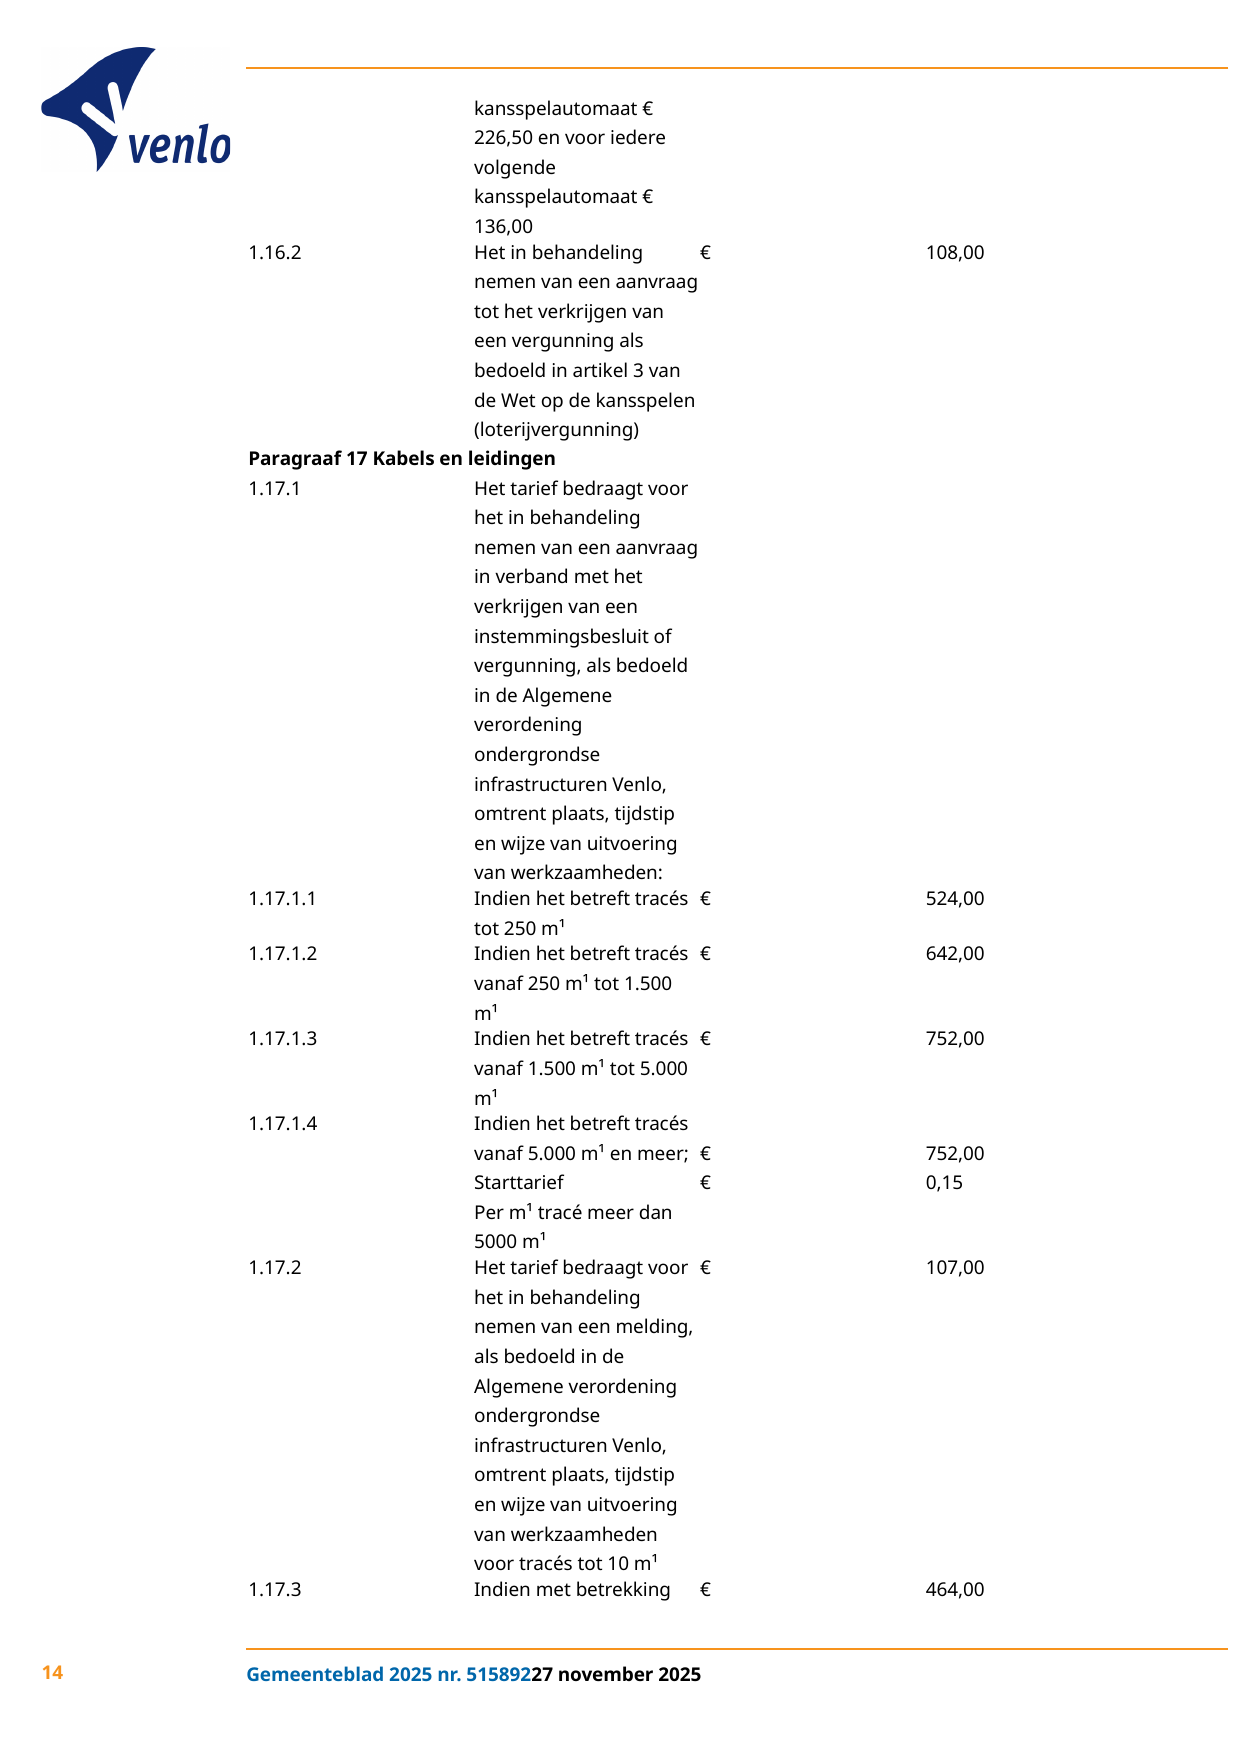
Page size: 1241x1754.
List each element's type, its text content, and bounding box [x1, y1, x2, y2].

table_cell 1.16.2 [248, 239, 474, 442]
table_cell Indien met betrekking [474, 1576, 700, 1602]
table_cell 1.17.1.2 [248, 941, 474, 1026]
table_cell € € [700, 1110, 926, 1254]
table_cell Het tarief bedraagt voor het in behandeling nemen van een melding, als bedoeld in de Algemene verordening ondergrondse infrastructuren Venlo, omtrent plaats, tijdstip en wijze van uitvoering van werkzaamheden voor tracés tot 10 m¹ [474, 1255, 700, 1576]
table_cell Het in behandeling nemen van een aanvraag tot het verkrijgen van een vergunning als bedoeld in artikel 3 van de Wet op de kansspelen (loterijvergunning) [474, 239, 700, 442]
table_cell € [700, 1026, 926, 1110]
table_cell [248, 95, 474, 239]
table_cell Indien het betreft tracés vanaf 1.500 m¹ tot 5.000 m¹ [474, 1026, 700, 1110]
table_cell € [700, 239, 926, 442]
table_header [926, 475, 1152, 885]
table_cell [700, 95, 926, 239]
table_header [700, 475, 926, 885]
table_cell Indien het betreft tracés tot 250 m¹ [474, 885, 700, 941]
table_cell € [700, 941, 926, 1026]
table_cell 107,00 [926, 1255, 1152, 1576]
table_cell 642,00 [926, 941, 1152, 1026]
table_cell € [700, 1255, 926, 1576]
text Paragraaf 17 Kabels en leidingen [248, 445, 1152, 471]
table_cell 1.17.1.1 [248, 885, 474, 941]
table_header 1.17.1 [248, 475, 474, 885]
table_cell 1.17.2 [248, 1255, 474, 1576]
picture [41, 47, 231, 172]
table_cell 1.17.1.4 [248, 1110, 474, 1254]
table_cell 1.17.3 [248, 1576, 474, 1602]
table_cell 752,00 0,15 [926, 1110, 1152, 1254]
table_cell [926, 95, 1152, 239]
table_cell kansspelautomaat € 226,50 en voor iedere volgende kansspelautomaat € 136,00 [474, 95, 700, 239]
table_cell 524,00 [926, 885, 1152, 941]
table_cell 108,00 [926, 239, 1152, 442]
table_cell € [700, 1576, 926, 1602]
table_cell 464,00 [926, 1576, 1152, 1602]
table_cell 752,00 [926, 1026, 1152, 1110]
table_header Het tarief bedraagt voor het in behandeling nemen van een aanvraag in verband met het verkrijgen van een instemmingsbesluit of vergunning, als bedoeld in de Algemene verordening ondergrondse infrastructuren Venlo, omtrent plaats, tijdstip en wijze van uitvoering van werkzaamheden: [474, 475, 700, 885]
table_cell 1.17.1.3 [248, 1026, 474, 1110]
table_cell € [700, 885, 926, 941]
table_cell Indien het betreft tracés vanaf 250 m¹ tot 1.500 m¹ [474, 941, 700, 1026]
table_cell Indien het betreft tracés vanaf 5.000 m¹ en meer; Starttarief Per m¹ tracé meer dan 5000 m¹ [474, 1110, 700, 1254]
